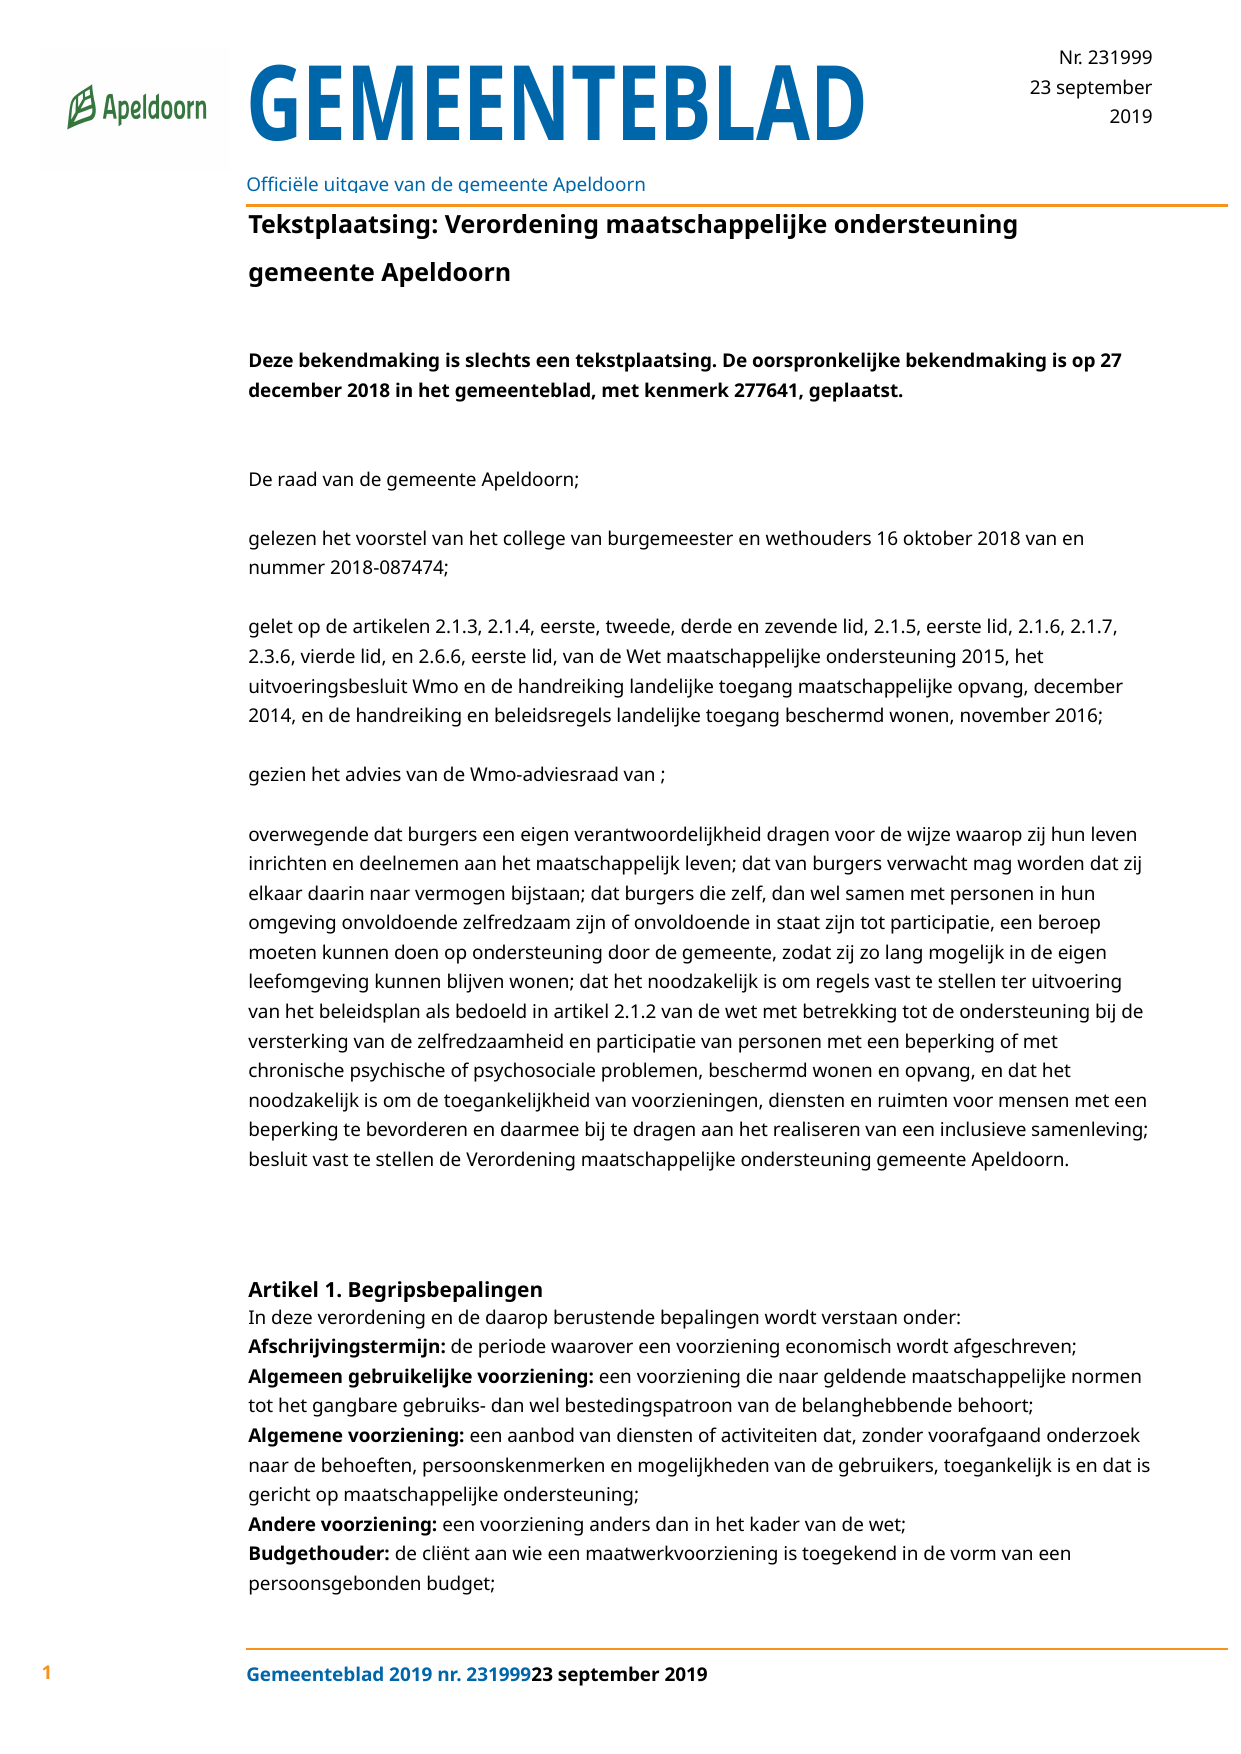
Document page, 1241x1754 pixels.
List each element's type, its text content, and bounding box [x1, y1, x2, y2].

text Tekstplaatsing: Verordening maatschappelijke ondersteuning gemeente Apeldoorn [248, 207, 1152, 288]
text Budgethouder: de cliënt aan wie een maatwerkvoorziening is toegekend in de vorm van een persoonsgebonden budget; [248, 1541, 1152, 1596]
text Afschrijvingstermijn: de periode waarover een voorziening economisch wordt afgeschreven; [248, 1333, 1152, 1359]
text gelezen het voorstel van het college van burgemeester en wethouders 16 oktober 2018 van en nummer 2018-087474; [248, 525, 1152, 580]
text Deze bekendmaking is slechts een tekstplaatsing. De oorspronkelijke bekendmaking is op 27 december 2018 in het gemeenteblad, met kenmerk 277641, geplaatst. [248, 347, 1152, 403]
text gelet op de artikelen 2.1.3, 2.1.4, eerste, tweede, derde en zevende lid, 2.1.5, eerste lid, 2.1.6, 2.1.7, 2.3.6, vierde lid, en 2.6.6, eerste lid, van de Wet maatschappelijke ondersteuning 2015, het uitvoeringsbesluit Wmo en de handreiking landelijke toegang maatschappelijke opvang, december 2014, en de handreiking en beleidsregels landelijke toegang beschermd wonen, november 2016; [248, 614, 1152, 728]
picture [41, 47, 231, 172]
text In deze verordening en de daarop berustende bepalingen wordt verstaan onder: [248, 1304, 1152, 1330]
text overwegende dat burgers een eigen verantwoordelijkheid dragen voor de wijze waarop zij hun leven inrichten en deelnemen aan het maatschappelijk leven; dat van burgers verwacht mag worden dat zij elkaar daarin naar vermogen bijstaan; dat burgers die zelf, dan wel samen met personen in hun omgeving onvoldoende zelfredzaam zijn of onvoldoende in staat zijn tot participatie, een beroep moeten kunnen doen op ondersteuning door de gemeente, zodat zij zo lang mogelijk in de eigen leefomgeving kunnen blijven wonen; dat het noodzakelijk is om regels vast te stellen ter uitvoering van het beleidsplan als bedoeld in artikel 2.1.2 van de wet met betrekking tot de ondersteuning bij de versterking van de zelfredzaamheid en participatie van personen met een beperking of met chronische psychische of psychosociale problemen, beschermd wonen en opvang, en dat het noodzakelijk is om de toegankelijkheid van voorzieningen, diensten en ruimten voor mensen met een beperking te bevorderen en daarmee bij te dragen aan het realiseren van een inclusieve samenleving; besluit vast te stellen de Verordening maatschappelijke ondersteuning gemeente Apeldoorn. [248, 821, 1152, 1172]
text Artikel 1. Begripsbepalingen [248, 1276, 1152, 1304]
text Algemeen gebruikelijke voorziening: een voorziening die naar geldende maatschappelijke normen tot het gangbare gebruiks- dan wel bestedingspatroon van de belanghebbende behoort; [248, 1363, 1152, 1418]
text gezien het advies van de Wmo-adviesraad van ; [248, 762, 1152, 787]
text Algemene voorziening: een aanbod van diensten of activiteiten dat, zonder voorafgaand onderzoek naar de behoeften, persoonskenmerken en mogelijkheden van de gebruikers, toegankelijk is en dat is gericht op maatschappelijke ondersteuning; [248, 1422, 1152, 1507]
text Andere voorziening: een voorziening anders dan in het kader van de wet; [248, 1511, 1152, 1537]
text De raad van de gemeente Apeldoorn; [248, 466, 1152, 492]
